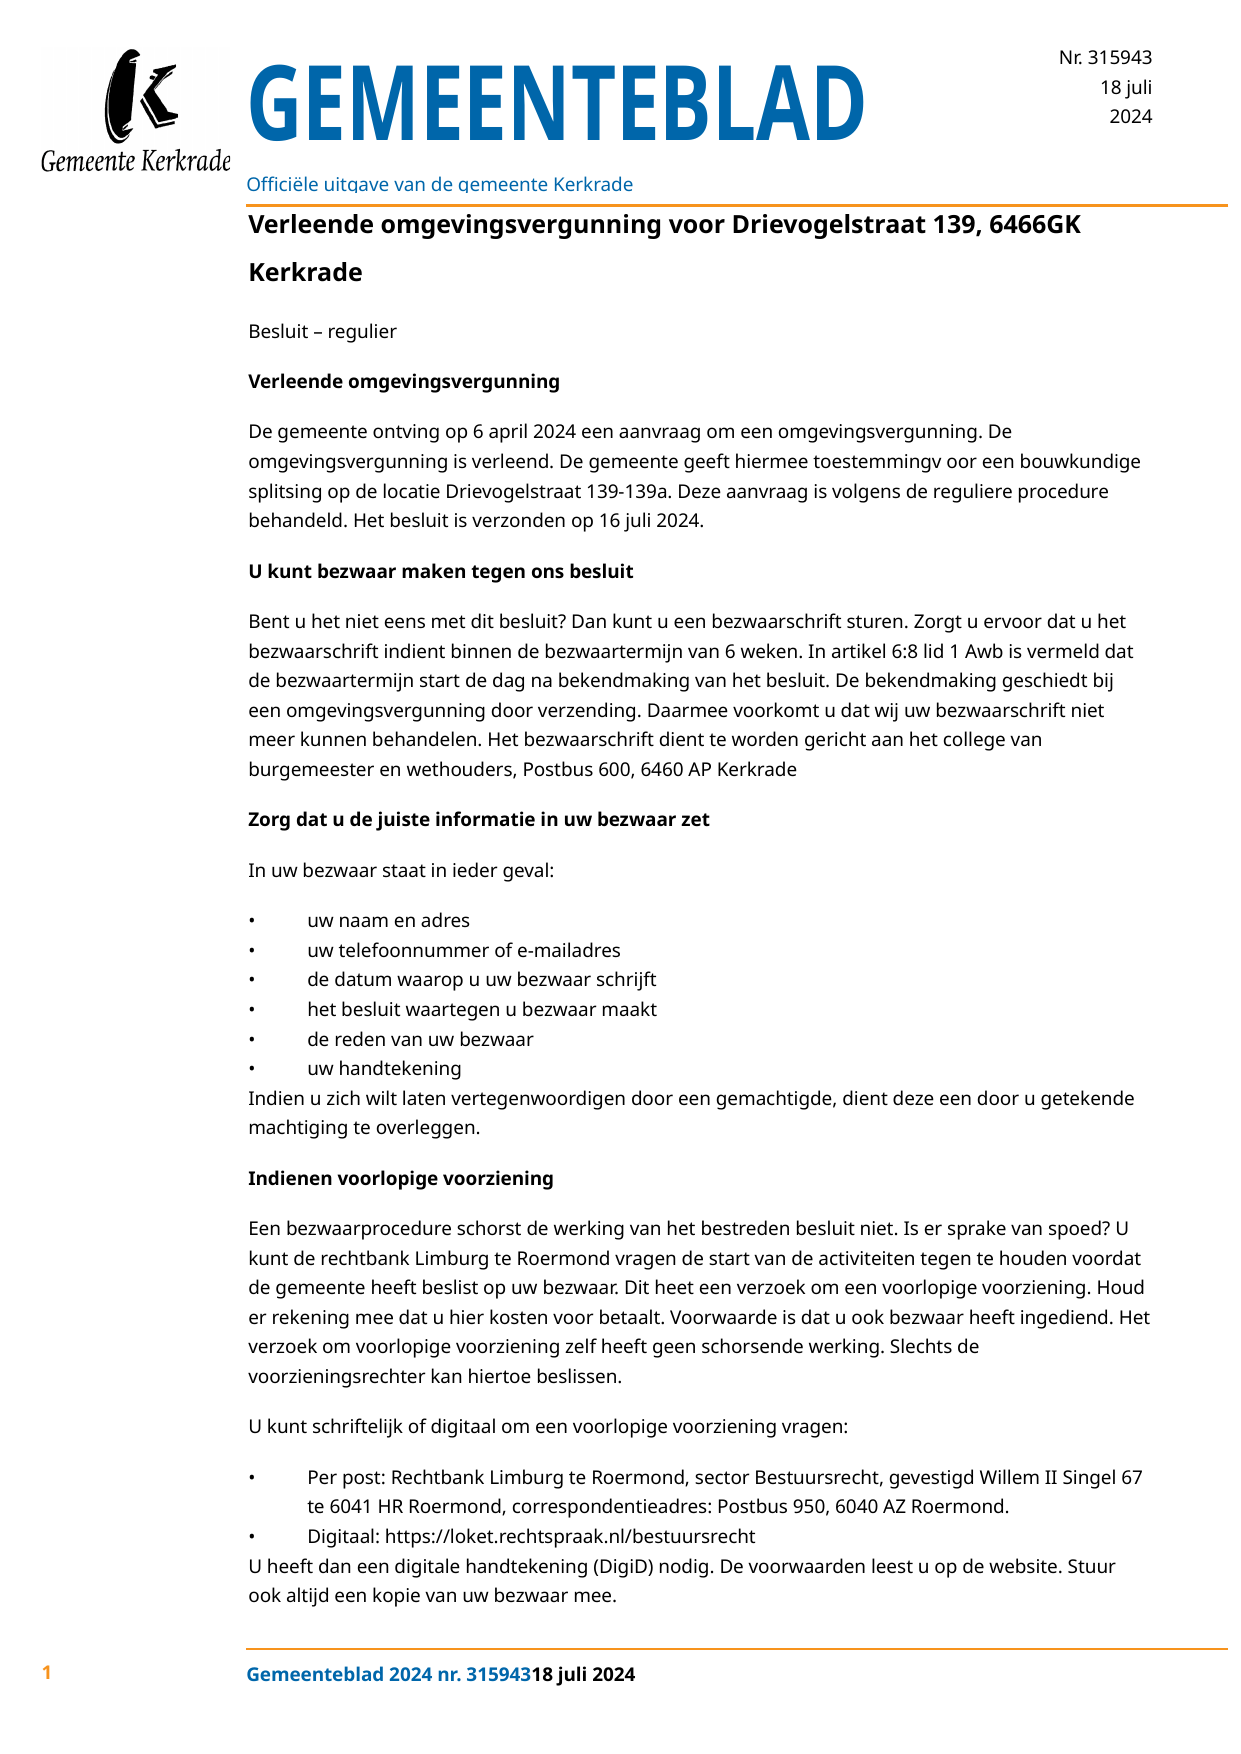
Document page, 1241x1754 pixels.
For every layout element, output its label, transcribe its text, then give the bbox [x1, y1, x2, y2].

text In uw bezwaar staat in ieder geval: [248, 857, 1152, 883]
list Digitaal: https://loket.rechtspraak.nl/bestuursrecht [248, 1523, 1152, 1549]
picture [41, 47, 231, 172]
text Besluit – regulier [248, 318, 1152, 344]
list Per post: Rechtbank Limburg te Roermond, sector Bestuursrecht, gevestigd Willem II Singel 67 te 6041 HR Roermond, correspondentieadres: Postbus 950, 6040 AZ Roermond. [248, 1464, 1152, 1519]
text Een bezwaarprocedure schorst de werking van het bestreden besluit niet. Is er sprake van spoed? U kunt de rechtbank Limburg te Roermond vragen de start van de activiteiten tegen te houden voordat de gemeente heeft beslist op uw bezwaar. Dit heet een verzoek om een voorlopige voorziening. Houd er rekening mee dat u hier kosten voor betaalt. Voorwaarde is dat u ook bezwaar heeft ingediend. Het verzoek om voorlopige voorziening zelf heeft geen schorsende werking. Slechts de voorzieningsrechter kan hiertoe beslissen. [248, 1215, 1152, 1389]
text De gemeente ontving op 6 april 2024 een aanvraag om een omgevingsvergunning. De omgevingsvergunning is verleend. De gemeente geeft hiermee toestemmingv oor een bouwkundige splitsing op de locatie Drievogelstraat 139-139a. Deze aanvraag is volgens de reguliere procedure behandeld. Het besluit is verzonden op 16 juli 2024. [248, 419, 1152, 533]
text Zorg dat u de juiste informatie in uw bezwaar zet [248, 807, 1152, 832]
text U kunt schriftelijk of digitaal om een voorlopige voorziening vragen: [248, 1414, 1152, 1439]
text Verleende omgevingsvergunning [248, 368, 1152, 394]
list uw naam en adres [248, 907, 1152, 933]
list uw handtekening [248, 1055, 1152, 1081]
text Indienen voorlopige voorziening [248, 1165, 1152, 1191]
text U kunt bezwaar maken tegen ons besluit [248, 558, 1152, 584]
text Indien u zich wilt laten vertegenwoordigen door een gemachtigde, dient deze een door u getekende machtiging te overleggen. [248, 1085, 1152, 1140]
text U heeft dan een digitale handtekening (DigiD) nodig. De voorwaarden leest u op de website. Stuur ook altijd een kopie van uw bezwaar mee. [248, 1553, 1152, 1608]
list het besluit waartegen u bezwaar maakt [248, 996, 1152, 1022]
list uw telefoonnummer of e-mailadres [248, 937, 1152, 963]
list de datum waarop u uw bezwaar schrijft [248, 967, 1152, 992]
list de reden van uw bezwaar [248, 1026, 1152, 1052]
text Bent u het niet eens met dit besluit? Dan kunt u een bezwaarschrift sturen. Zorgt u ervoor dat u het bezwaarschrift indient binnen de bezwaartermijn van 6 weken. In artikel 6:8 lid 1 Awb is vermeld dat de bezwaartermijn start de dag na bekendmaking van het besluit. De bekendmaking geschiedt bij een omgevingsvergunning door verzending. Daarmee voorkomt u dat wij uw bezwaarschrift niet meer kunnen behandelen. Het bezwaarschrift dient te worden gericht aan het college van burgemeester en wethouders, Postbus 600, 6460 AP Kerkrade [248, 608, 1152, 782]
text Verleende omgevingsvergunning voor Drievogelstraat 139, 6466GK Kerkrade [248, 207, 1152, 288]
